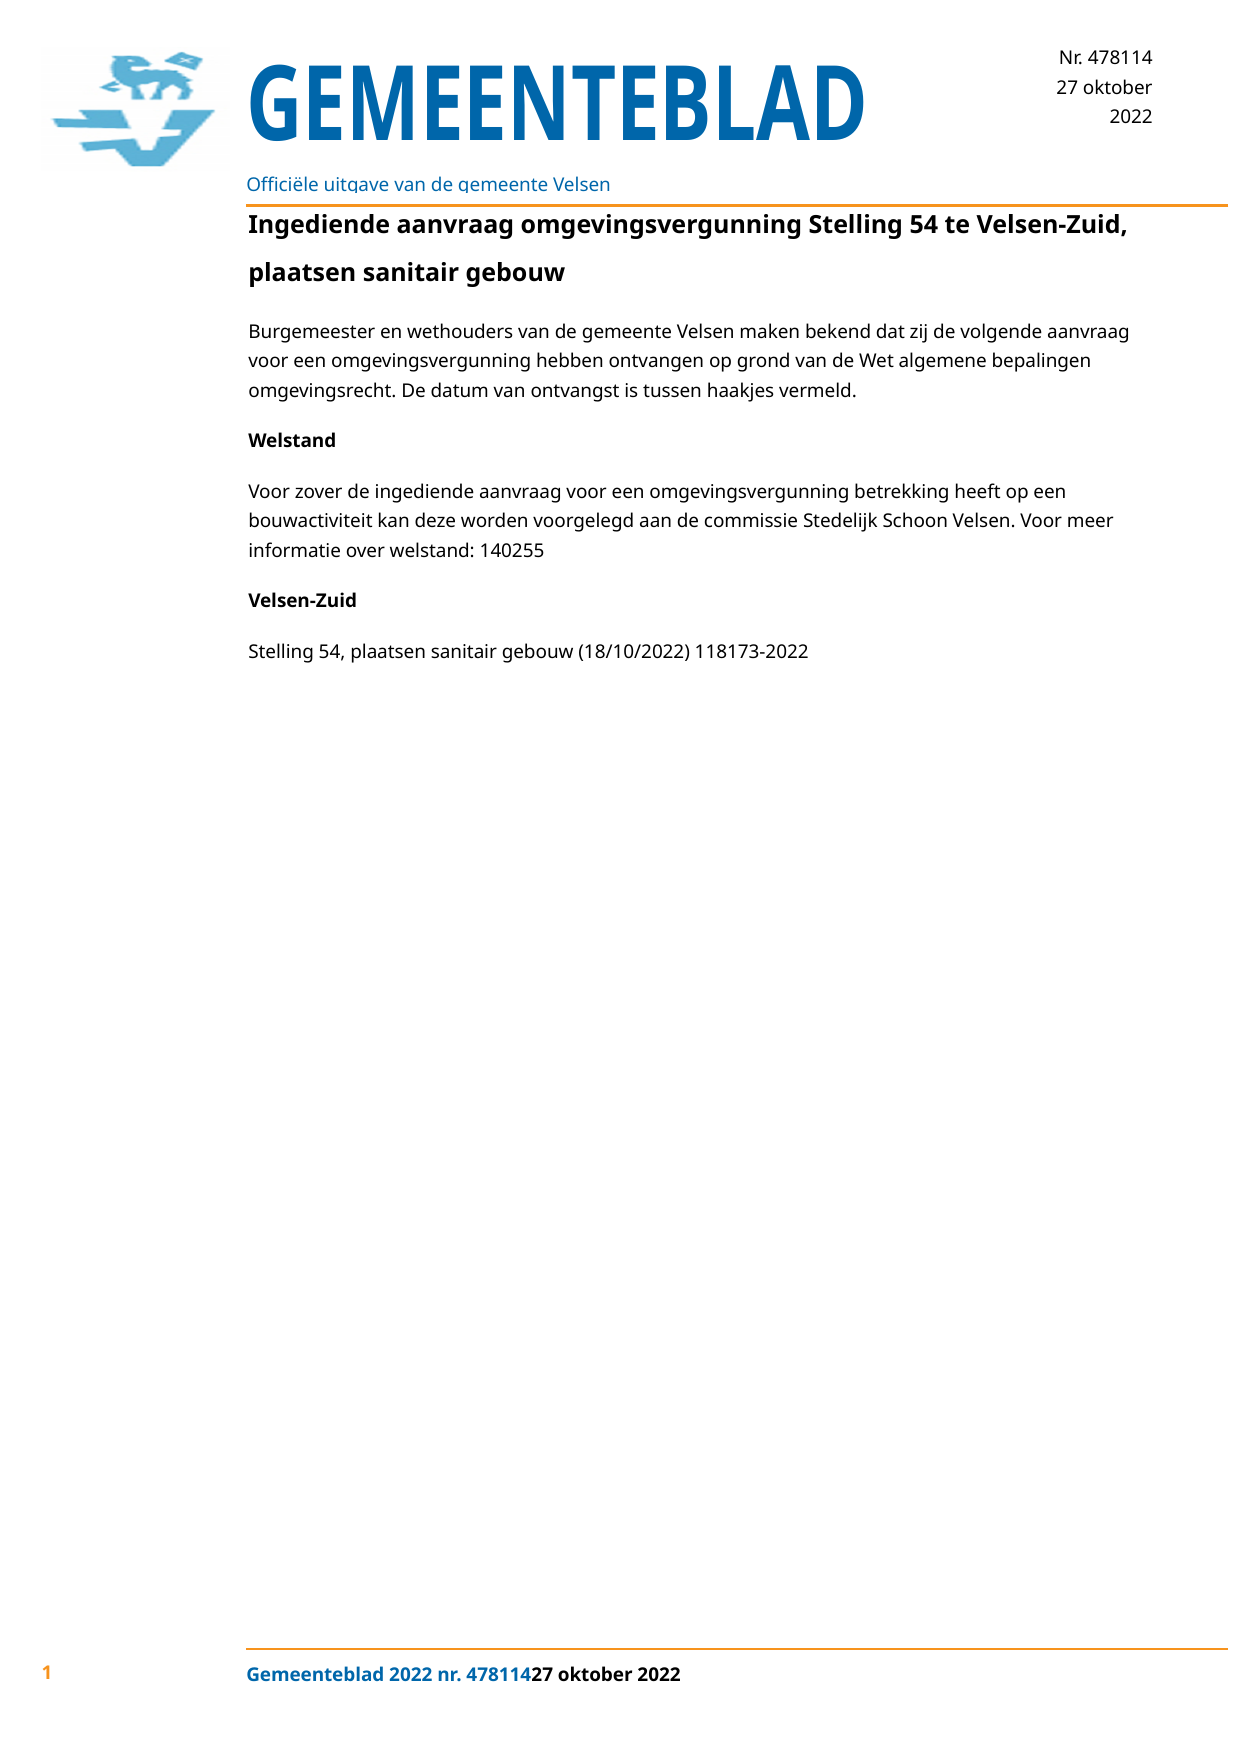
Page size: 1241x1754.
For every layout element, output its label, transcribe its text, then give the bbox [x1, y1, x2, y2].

text Velsen-Zuid [248, 587, 1152, 613]
text Stelling 54, plaatsen sanitair gebouw (18/10/2022) 118173-2022 [248, 638, 1152, 664]
text Welstand [248, 427, 1152, 453]
text Voor zover de ingediende aanvraag voor een omgevingsvergunning betrekking heeft op een bouwactiviteit kan deze worden voorgelegd aan de commissie Stedelijk Schoon Velsen. Voor meer informatie over welstand: 140255 [248, 478, 1152, 563]
text Burgemeester en wethouders van de gemeente Velsen maken bekend dat zij de volgende aanvraag voor een omgevingsvergunning hebben ontvangen op grond van de Wet algemene bepalingen omgevingsrecht. De datum van ontvangst is tussen haakjes vermeld. [248, 318, 1152, 403]
text Ingediende aanvraag omgevingsvergunning Stelling 54 te Velsen-Zuid, plaatsen sanitair gebouw [248, 207, 1152, 288]
picture [41, 47, 231, 172]
